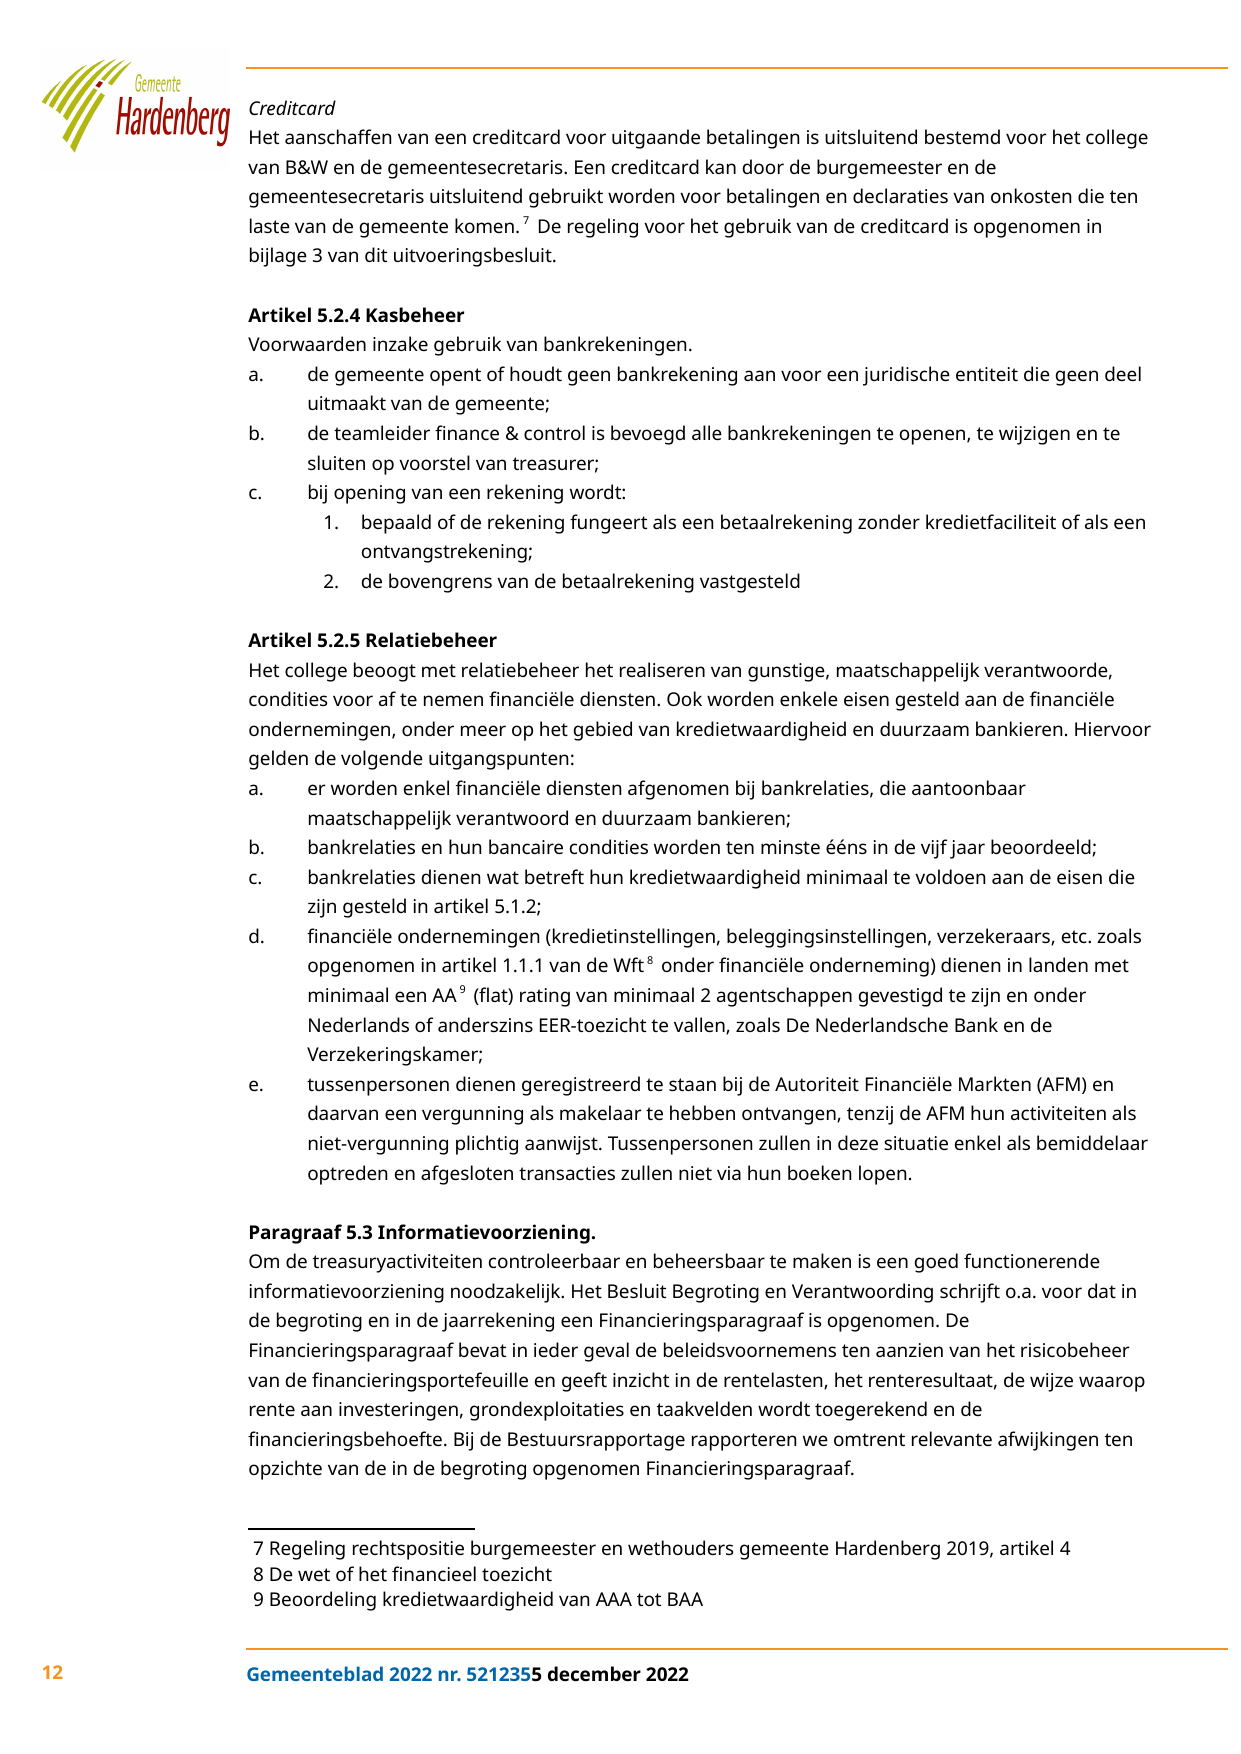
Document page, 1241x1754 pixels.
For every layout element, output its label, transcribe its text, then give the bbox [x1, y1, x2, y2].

picture [41, 47, 231, 172]
text Om de treasuryactiviteiten controleerbaar en beheersbaar te maken is een goed functionerende informatievoorziening noodzakelijk. Het Besluit Begroting en Verantwoording schrijft o.a. voor dat in de begroting en in de jaarrekening een Financieringsparagraaf is opgenomen. De Financieringsparagraaf bevat in ieder geval de beleidsvoornemens ten aanzien van het risicobeheer van de financieringsportefeuille en geeft inzicht in de rentelasten, het renteresultaat, de wijze waarop rente aan investeringen, grondexploitaties en taakvelden wordt toegerekend en de financieringsbehoefte. Bij de Bestuursrapportage rapporteren we omtrent relevante afwijkingen ten opzichte van de in de begroting opgenomen Financieringsparagraaf. [248, 1248, 1152, 1481]
list bepaald of de rekening fungeert als een betaalrekening zonder kredietfaciliteit of als een ontvangstrekening; [323, 509, 1152, 564]
text Paragraaf 5.3 Informatievoorziening. [248, 1219, 1152, 1245]
list er worden enkel financiële diensten afgenomen bij bankrelaties, die aantoonbaar maatschappelijk verantwoord en duurzaam bankieren; [248, 775, 1152, 831]
text Artikel 5.2.5 Relatiebeheer [248, 627, 1152, 653]
list De wet of het financieel toezicht [248, 1561, 1152, 1586]
list Beoordeling kredietwaardigheid van AAA tot BAA [248, 1586, 1152, 1612]
list de gemeente opent of houdt geen bankrekening aan voor een juridische entiteit die geen deel uitmaakt van de gemeente; [248, 361, 1152, 416]
list bankrelaties en hun bancaire condities worden ten minste ééns in de vijf jaar beoordeeld; [248, 834, 1152, 860]
text Het aanschaffen van een creditcard voor uitgaande betalingen is uitsluitend bestemd voor het college van B&W en de gemeentesecretaris. Een creditcard kan door de burgemeester en de gemeentesecretaris uitsluitend gebruikt worden voor betalingen en declaraties van onkosten die ten laste van de gemeente komen. De regeling voor het gebruik van de creditcard is opgenomen in bijlage 3 van dit uitvoeringsbesluit. [248, 124, 1152, 268]
list bij opening van een rekening wordt: [248, 479, 1152, 505]
text Artikel 5.2.4 Kasbeheer [248, 302, 1152, 328]
text Voorwaarden inzake gebruik van bankrekeningen. [248, 331, 1152, 357]
text Regeling rechtspositie burgemeester en wethouders gemeente Hardenberg 2019, artikel 4 [248, 1535, 1152, 1561]
list bankrelaties dienen wat betreft hun kredietwaardigheid minimaal te voldoen aan de eisen die zijn gesteld in artikel 5.1.2; [248, 864, 1152, 919]
list de teamleider finance & control is bevoegd alle bankrekeningen te openen, te wijzigen en te sluiten op voorstel van treasurer; [248, 420, 1152, 476]
list tussenpersonen dienen geregistreerd te staan bij de Autoriteit Financiële Markten (AFM) en daarvan een vergunning als makelaar te hebben ontvangen, tenzij de AFM hun activiteiten als niet-vergunning plichtig aanwijst. Tussenpersonen zullen in deze situatie enkel als bemiddelaar optreden en afgesloten transacties zullen niet via hun boeken lopen. [248, 1071, 1152, 1186]
text Het college beoogt met relatiebeheer het realiseren van gunstige, maatschappelijk verantwoorde, condities voor af te nemen financiële diensten. Ook worden enkele eisen gesteld aan de financiële ondernemingen, onder meer op het gebied van kredietwaardigheid en duurzaam bankieren. Hiervoor gelden de volgende uitgangspunten: [248, 657, 1152, 771]
list de bovengrens van de betaalrekening vastgesteld [323, 568, 1152, 594]
text Creditcard [248, 95, 1152, 121]
list financiële ondernemingen (kredietinstellingen, beleggingsinstellingen, verzekeraars, etc. zoals opgenomen in artikel 1.1.1 van de Wft onder financiële onderneming) dienen in landen met minimaal een AA (flat) rating van minimaal 2 agentschappen gevestigd te zijn en onder Nederlands of anderszins EER-toezicht te vallen, zoals De Nederlandsche Bank en de Verzekeringskamer; [248, 923, 1152, 1067]
